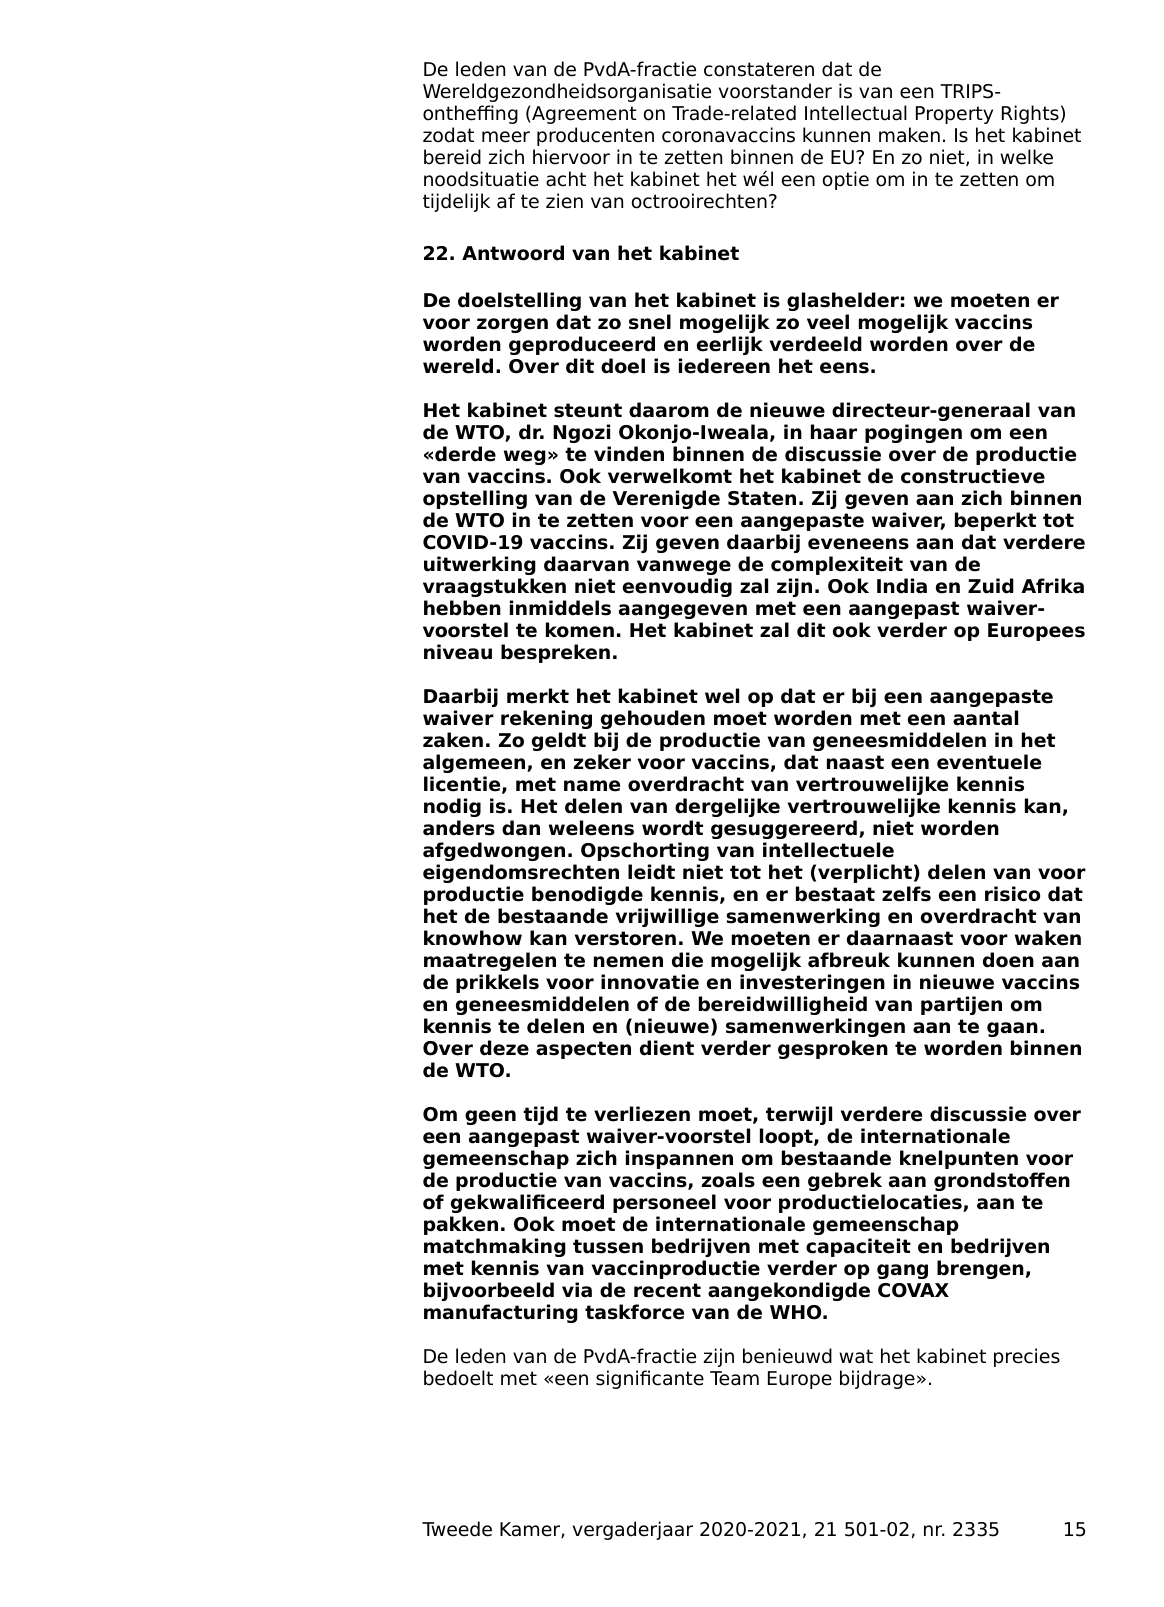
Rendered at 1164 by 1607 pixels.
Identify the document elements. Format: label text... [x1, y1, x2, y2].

text De leden van de PvdA-fractie zijn benieuwd wat het kabinet precies bedoelt met «een significante Team Europe bijdrage». [422, 1346, 1087, 1390]
text Om geen tijd te verliezen moet, terwijl verdere discussie over een aangepast waiver-voorstel loopt, de internationale gemeenschap zich inspannen om bestaande knelpunten voor de productie van vaccins, zoals een gebrek aan grondstoffen of gekwalificeerd personeel voor productielocaties, aan te pakken. Ook moet de internationale gemeenschap matchmaking tussen bedrijven met capaciteit en bedrijven met kennis van vaccinproductie verder op gang brengen, bijvoorbeeld via de recent aangekondigde COVAX manufacturing taskforce van de WHO. [422, 1104, 1087, 1323]
text De leden van de PvdA-fractie constateren dat de Wereldgezondheidsorganisatie voorstander is van een TRIPS-ontheffing (Agreement on Trade-related Intellectual Property Rights) zodat meer producenten coronavaccins kunnen maken. Is het kabinet bereid zich hiervoor in te zetten binnen de EU? En zo niet, in welke noodsituatie acht het kabinet het wél een optie om in te zetten om tijdelijk af te zien van octrooirechten? [422, 59, 1087, 213]
subtitle 22. Antwoord van het kabinet [422, 243, 1087, 265]
text De doelstelling van het kabinet is glashelder: we moeten er voor zorgen dat zo snel mogelijk zo veel mogelijk vaccins worden geproduceerd en eerlijk verdeeld worden over de wereld. Over dit doel is iedereen het eens. [422, 290, 1087, 378]
text Daarbij merkt het kabinet wel op dat er bij een aangepaste waiver rekening gehouden moet worden met een aantal zaken. Zo geldt bij de productie van geneesmiddelen in het algemeen, en zeker voor vaccins, dat naast een eventuele licentie, met name overdracht van vertrouwelijke kennis nodig is. Het delen van dergelijke vertrouwelijke kennis kan, anders dan weleens wordt gesuggereerd, niet worden afgedwongen. Opschorting van intellectuele eigendomsrechten leidt niet tot het (verplicht) delen van voor productie benodigde kennis, en er bestaat zelfs een risico dat het de bestaande vrijwillige samenwerking en overdracht van knowhow kan verstoren. We moeten er daarnaast voor waken maatregelen te nemen die mogelijk afbreuk kunnen doen aan de prikkels voor innovatie en investeringen in nieuwe vaccins en geneesmiddelen of de bereidwilligheid van partijen om kennis te delen en (nieuwe) samenwerkingen aan te gaan. Over deze aspecten dient verder gesproken te worden binnen de WTO. [422, 686, 1087, 1082]
text Het kabinet steunt daarom de nieuwe directeur-generaal van de WTO, dr. Ngozi Okonjo-Iweala, in haar pogingen om een «derde weg» te vinden binnen de discussie over de productie van vaccins. Ook verwelkomt het kabinet de constructieve opstelling van de Verenigde Staten. Zij geven aan zich binnen de WTO in te zetten voor een aangepaste waiver, beperkt tot COVID-19 vaccins. Zij geven daarbij eveneens aan dat verdere uitwerking daarvan vanwege de complexiteit van de vraagstukken niet eenvoudig zal zijn. Ook India en Zuid Afrika hebben inmiddels aangegeven met een aangepast waiver-voorstel te komen. Het kabinet zal dit ook verder op Europees niveau bespreken. [422, 400, 1087, 664]
